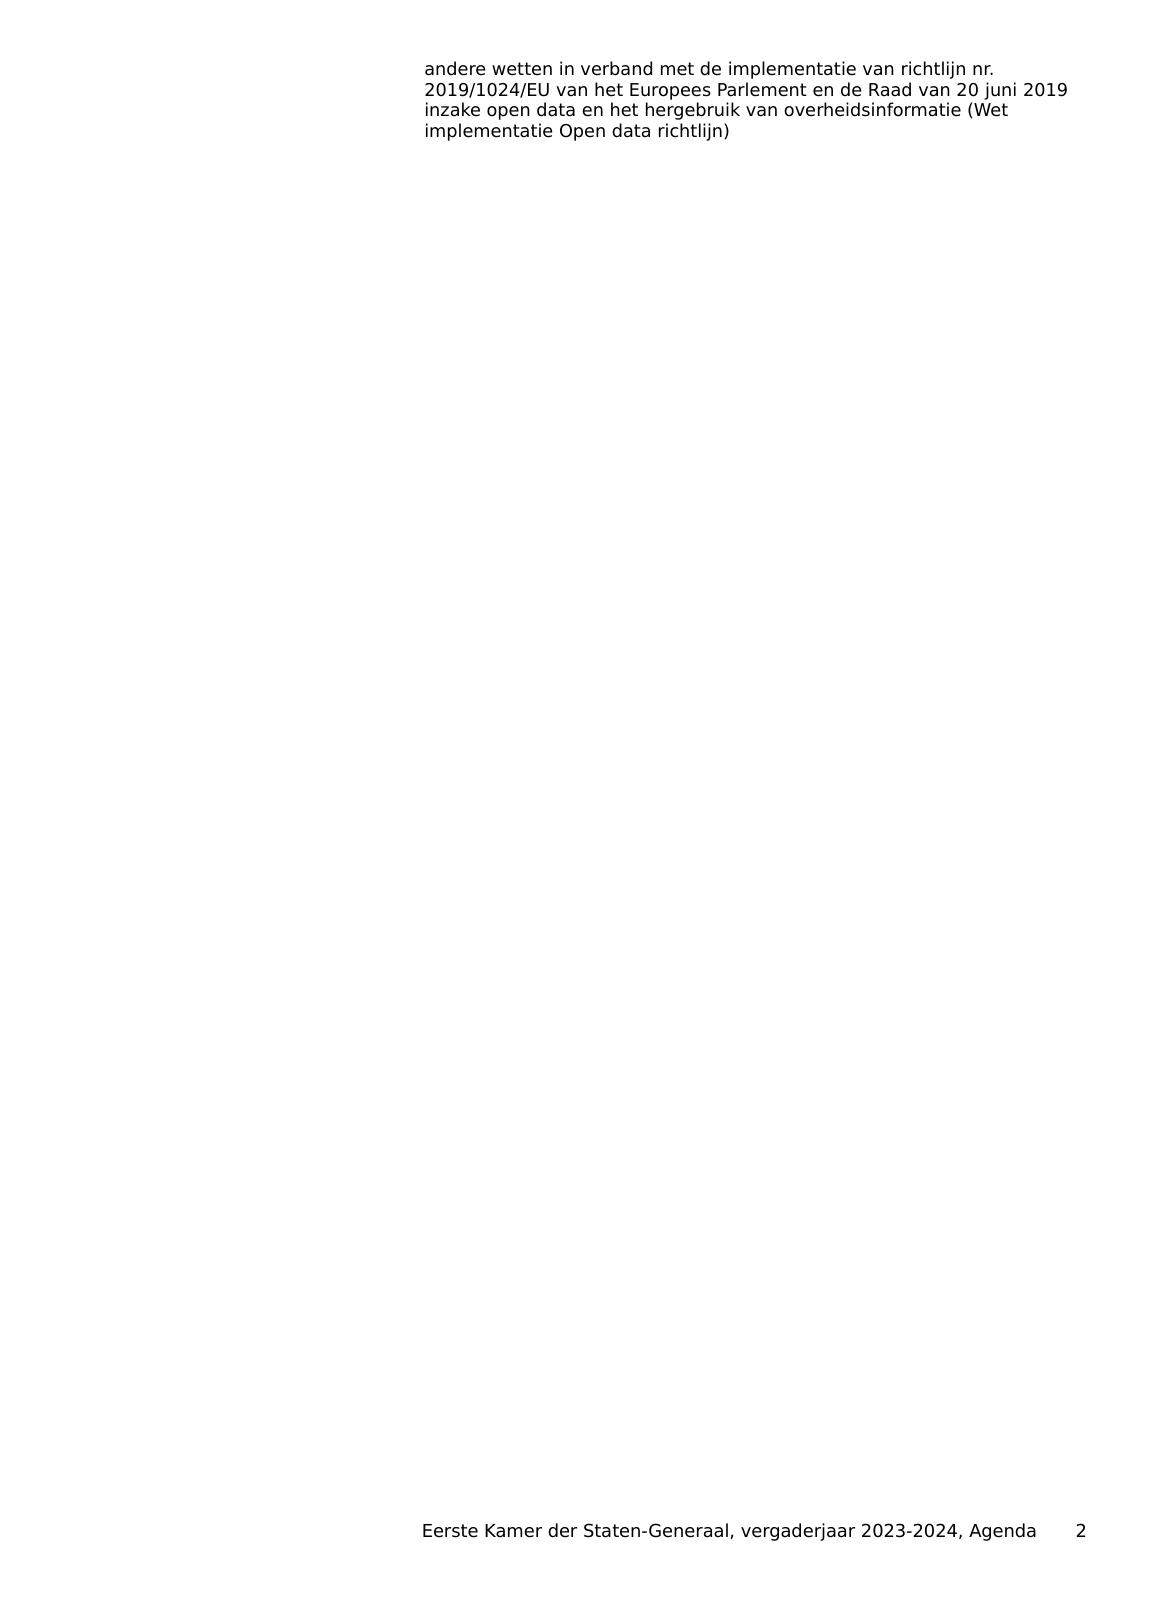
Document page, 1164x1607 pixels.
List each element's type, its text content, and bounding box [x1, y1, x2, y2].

table_cell andere wetten in verband met de implementatie van richtlijn nr. 2019/1024/EU van het Europees Parlement en de Raad van 20 juni 2019 inzake open data en het hergebruik van overheidsinformatie (Wet implementatie Open data richtlijn) [418, 59, 1087, 142]
table_cell [77, 59, 401, 142]
table_cell [401, 59, 418, 142]
